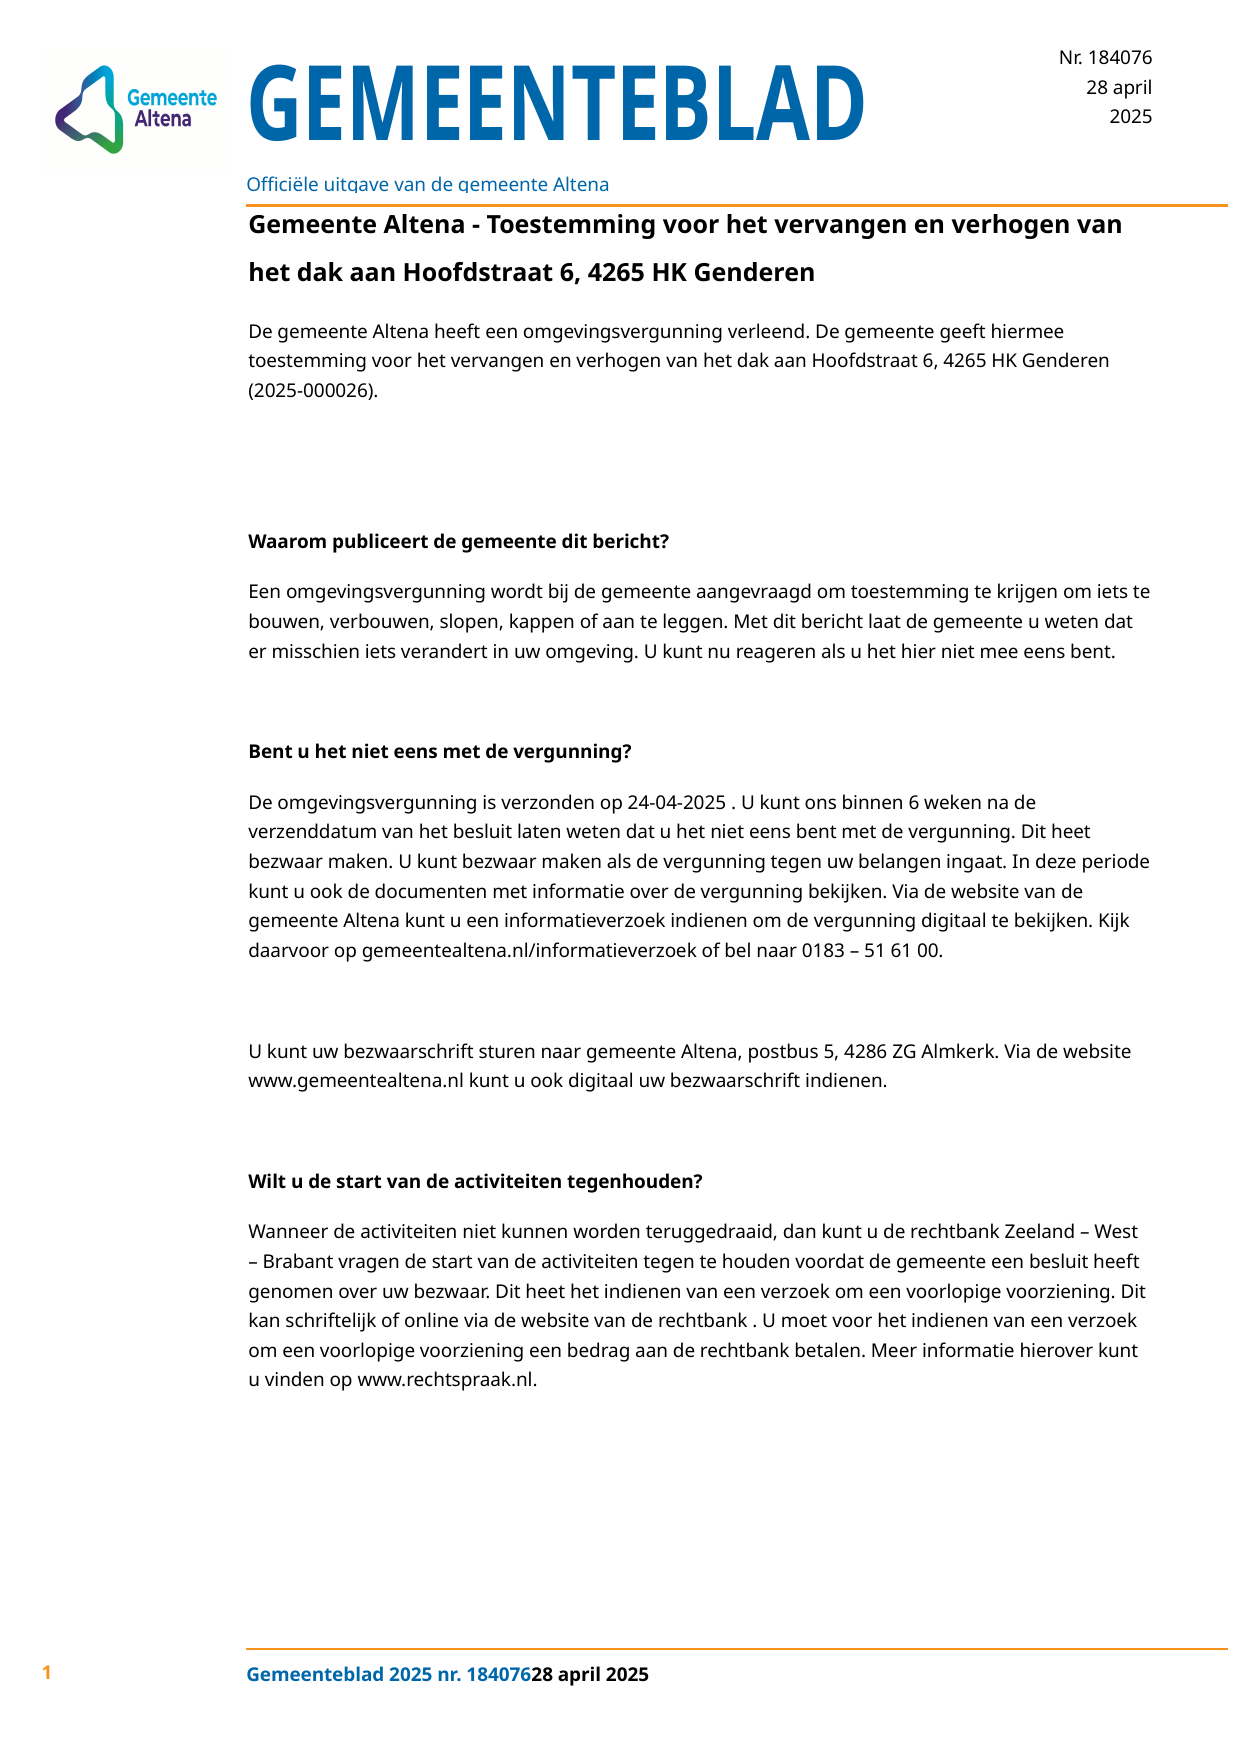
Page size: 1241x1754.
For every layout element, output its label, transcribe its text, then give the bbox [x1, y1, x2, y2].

text Een omgevingsvergunning wordt bij de gemeente aangevraagd om toestemming te krijgen om iets te bouwen, verbouwen, slopen, kappen of aan te leggen. Met dit bericht laat de gemeente u weten dat er misschien iets verandert in uw omgeving. U kunt nu reageren als u het hier niet mee eens bent. [248, 579, 1152, 664]
text U kunt uw bezwaarschrift sturen naar gemeente Altena, postbus 5, 4286 ZG Almkerk. Via de website www.gemeentealtena.nl kunt u ook digitaal uw bezwaarschrift indienen. [248, 1038, 1152, 1093]
text Wanneer de activiteiten niet kunnen worden teruggedraaid, dan kunt u de rechtbank Zeeland – West – Brabant vragen de start van de activiteiten tegen te houden voordat de gemeente een besluit heeft genomen over uw bezwaar. Dit heet het indienen van een verzoek om een voorlopige voorziening. Dit kan schriftelijk of online via de website van de rechtbank . U moet voor het indienen van een verzoek om een voorlopige voorziening een bedrag aan de rechtbank betalen. Meer informatie hierover kunt u vinden op www.rechtspraak.nl. [248, 1219, 1152, 1392]
text De omgevingsvergunning is verzonden op 24-04-2025 . U kunt ons binnen 6 weken na de verzenddatum van het besluit laten weten dat u het niet eens bent met de vergunning. Dit heet bezwaar maken. U kunt bezwaar maken als de vergunning tegen uw belangen ingaat. In deze periode kunt u ook de documenten met informatie over de vergunning bekijken. Via de website van de gemeente Altena kunt u een informatieverzoek indienen om de vergunning digitaal te bekijken. Kijk daarvoor op gemeentealtena.nl/informatieverzoek of bel naar 0183 – 51 61 00. [248, 789, 1152, 963]
text De gemeente Altena heeft een omgevingsvergunning verleend. De gemeente geeft hiermee toestemming voor het vervangen en verhogen van het dak aan Hoofdstraat 6, 4265 HK Genderen (2025-000026). [248, 318, 1152, 403]
text Wilt u de start van de activiteiten tegenhouden? [248, 1168, 1152, 1194]
picture [41, 47, 231, 172]
text Gemeente Altena - Toestemming voor het vervangen en verhogen van het dak aan Hoofdstraat 6, 4265 HK Genderen [248, 207, 1152, 288]
text Bent u het niet eens met de vergunning? [248, 739, 1152, 764]
text Waarom publiceert de gemeente dit bericht? [248, 528, 1152, 554]
